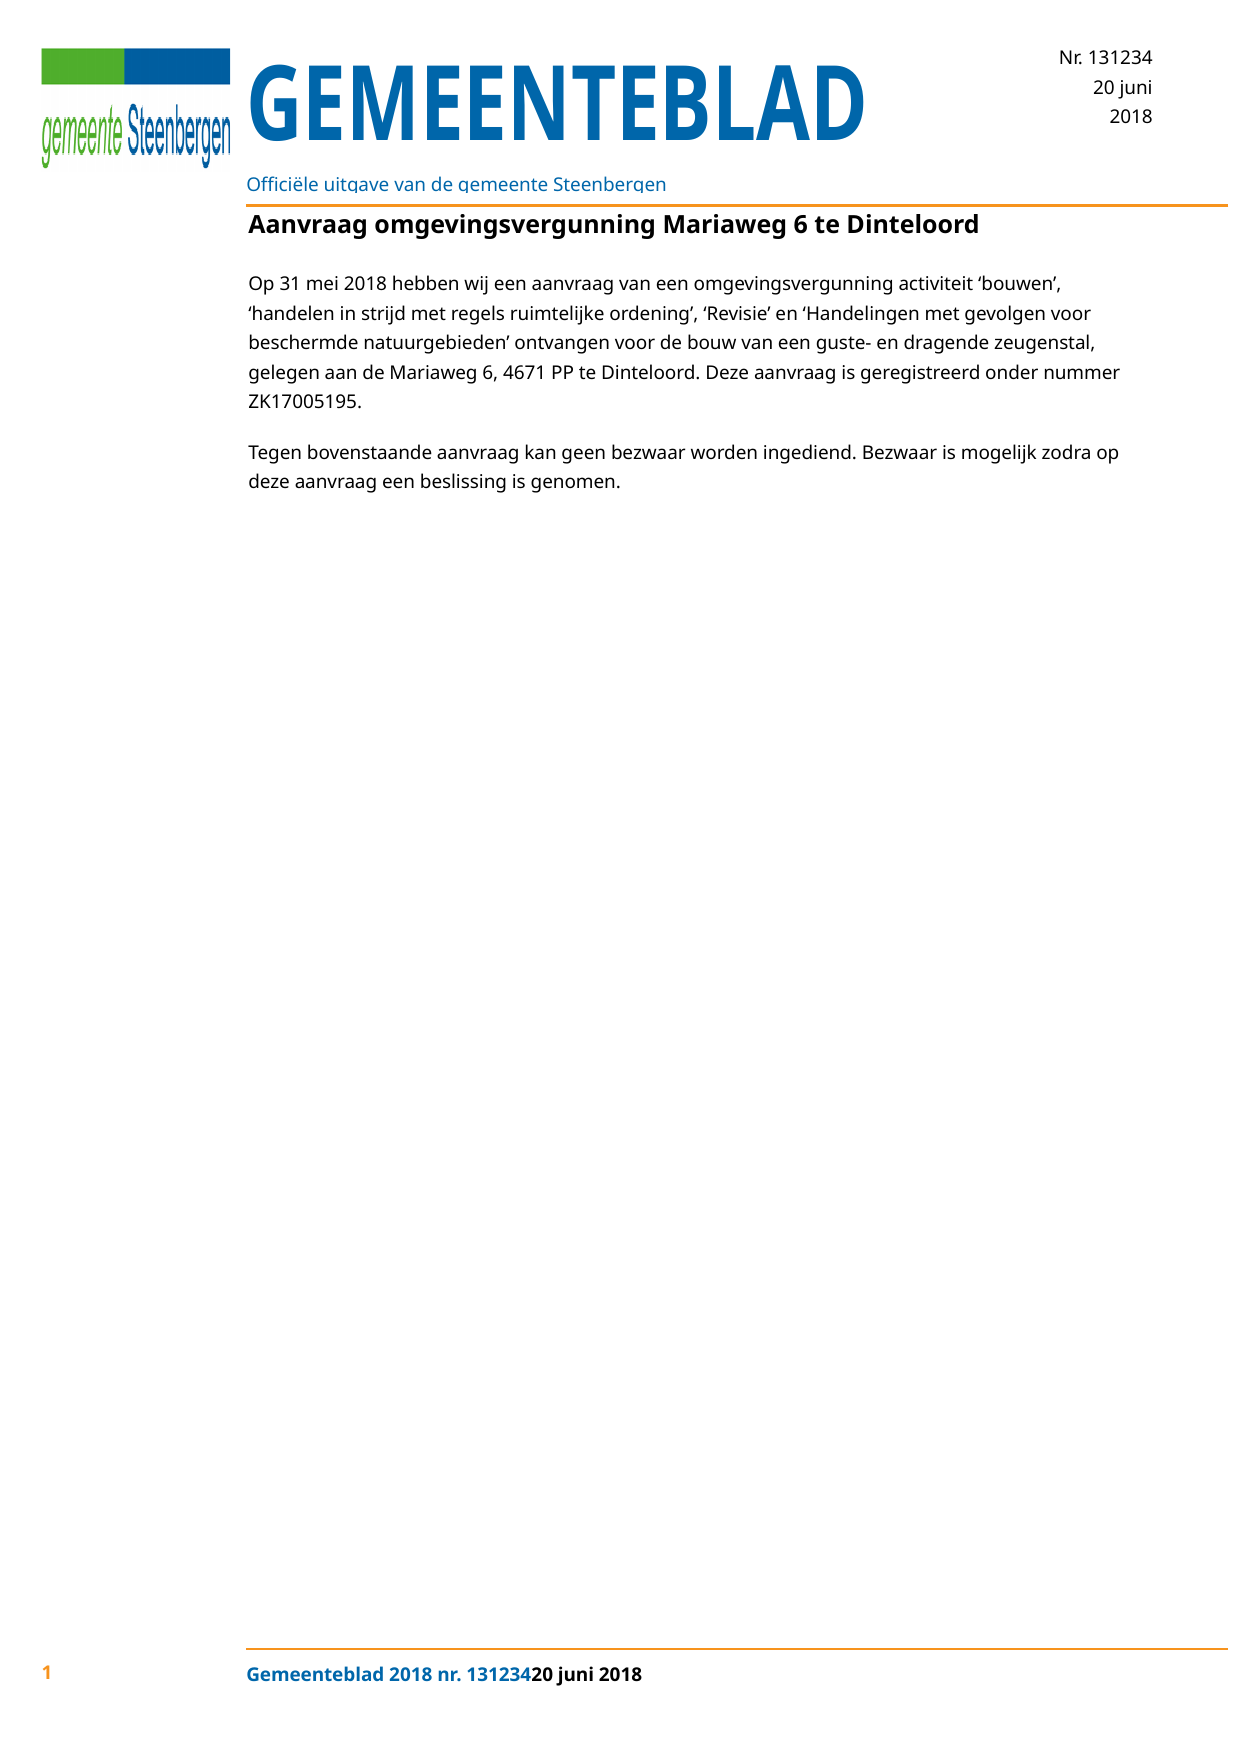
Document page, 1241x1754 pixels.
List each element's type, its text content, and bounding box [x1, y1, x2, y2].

picture [41, 47, 231, 172]
text Aanvraag omgevingsvergunning Mariaweg 6 te Dinteloord [248, 207, 1152, 241]
text Tegen bovenstaande aanvraag kan geen bezwaar worden ingediend. Bezwaar is mogelijk zodra op deze aanvraag een beslissing is genomen. [248, 439, 1152, 494]
text Op 31 mei 2018 hebben wij een aanvraag van een omgevingsvergunning activiteit ‘bouwen’, ‘handelen in strijd met regels ruimtelijke ordening’, ‘Revisie’ en ‘Handelingen met gevolgen voor beschermde natuurgebieden’ ontvangen voor de bouw van een guste- en dragende zeugenstal, gelegen aan de Mariaweg 6, 4671 PP te Dinteloord. Deze aanvraag is geregistreerd onder nummer ZK17005195. [248, 270, 1152, 414]
